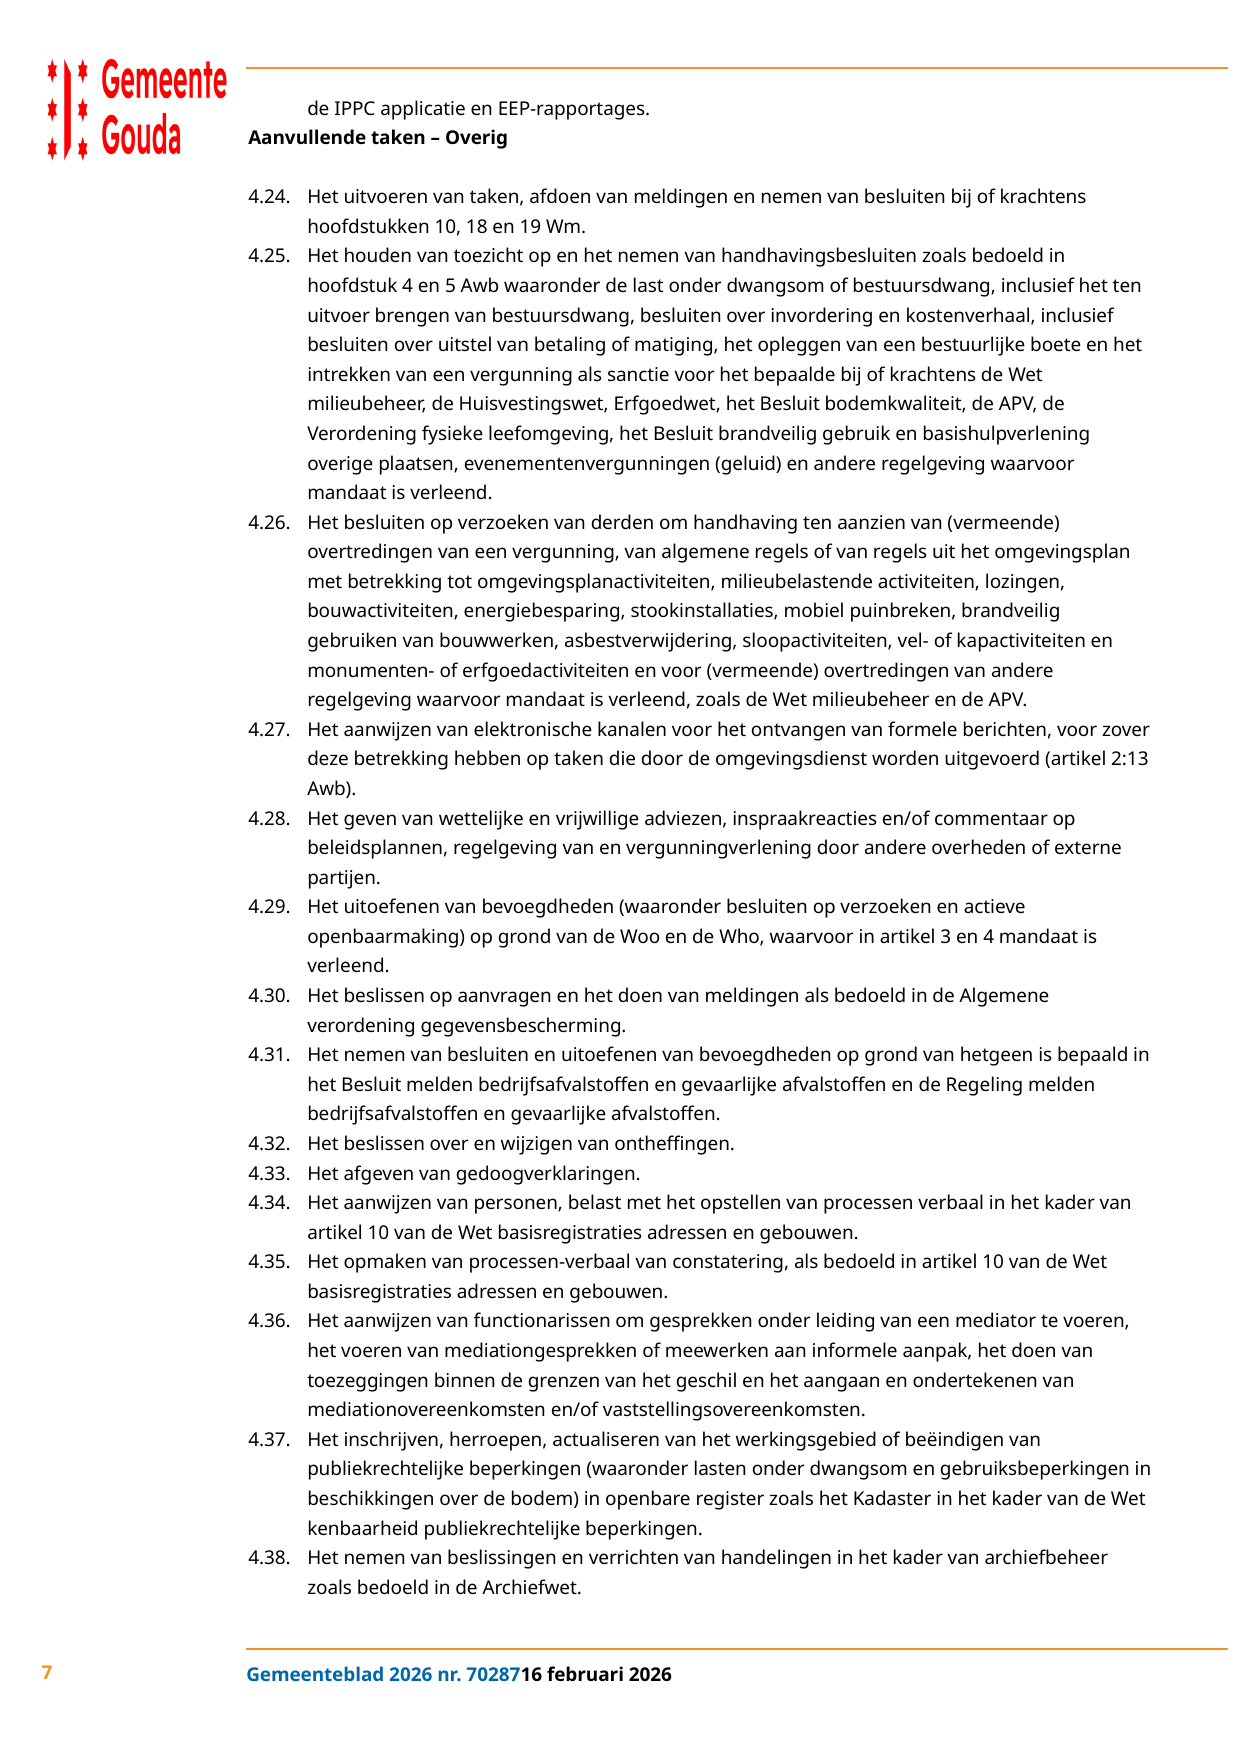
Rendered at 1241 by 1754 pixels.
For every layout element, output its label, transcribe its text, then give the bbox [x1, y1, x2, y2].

list Het opmaken van processen-verbaal van constatering, als bedoeld in artikel 10 van de Wet basisregistraties adressen en gebouwen. [248, 1248, 1152, 1304]
list Het inschrijven, herroepen, actualiseren van het werkingsgebied of beëindigen van publiekrechtelijke beperkingen (waaronder lasten onder dwangsom en gebruiksbeperkingen in beschikkingen over de bodem) in openbare register zoals het Kadaster in het kader van de Wet kenbaarheid publiekrechtelijke beperkingen. [248, 1426, 1152, 1541]
text Aanvullende taken – Overig [248, 124, 1152, 150]
list Het geven van wettelijke en vrijwillige adviezen, inspraakreacties en/of commentaar op beleidsplannen, regelgeving van en vergunningverlening door andere overheden of externe partijen. [248, 805, 1152, 890]
list Het nemen van beslissingen en verrichten van handelingen in het kader van archiefbeheer zoals bedoeld in de Archiefwet. [248, 1544, 1152, 1600]
list Het aanwijzen van functionarissen om gesprekken onder leiding van een mediator te voeren, het voeren van mediationgesprekken of meewerken aan informele aanpak, het doen van toezeggingen binnen de grenzen van het geschil en het aangaan en ondertekenen van mediationovereenkomsten en/of vaststellingsovereenkomsten. [248, 1308, 1152, 1422]
list Het afgeven van gedoogverklaringen. [248, 1160, 1152, 1186]
list Het nemen van besluiten en uitoefenen van bevoegdheden op grond van hetgeen is bepaald in het Besluit melden bedrijfsafvalstoffen en gevaarlijke afvalstoffen en de Regeling melden bedrijfsafvalstoffen en gevaarlijke afvalstoffen. [248, 1041, 1152, 1126]
list Het uitvoeren van taken, afdoen van meldingen en nemen van besluiten bij of krachtens hoofdstukken 10, 18 en 19 Wm. [248, 183, 1152, 239]
list Het beslissen op aanvragen en het doen van meldingen als bedoeld in de Algemene verordening gegevensbescherming. [248, 982, 1152, 1038]
list Het aanwijzen van elektronische kanalen voor het ontvangen van formele berichten, voor zover deze betrekking hebben op taken die door de omgevingsdienst worden uitgevoerd (artikel 2:13 Awb). [248, 716, 1152, 801]
list Het aanwijzen van personen, belast met het opstellen van processen verbaal in het kader van artikel 10 van de Wet basisregistraties adressen en gebouwen. [248, 1189, 1152, 1245]
list de IPPC applicatie en EEP-rapportages. [248, 95, 1152, 121]
list Het houden van toezicht op en het nemen van handhavingsbesluiten zoals bedoeld in hoofdstuk 4 en 5 Awb waaronder de last onder dwangsom of bestuursdwang, inclusief het ten uitvoer brengen van bestuursdwang, besluiten over invordering en kostenverhaal, inclusief besluiten over uitstel van betaling of matiging, het opleggen van een bestuurlijke boete en het intrekken van een vergunning als sanctie voor het bepaalde bij of krachtens de Wet milieubeheer, de Huisvestingswet, Erfgoedwet, het Besluit bodemkwaliteit, de APV, de Verordening fysieke leefomgeving, het Besluit brandveilig gebruik en basishulpverlening overige plaatsen, evenementenvergunningen (geluid) en andere regelgeving waarvoor mandaat is verleend. [248, 243, 1152, 505]
list Het uitoefenen van bevoegdheden (waaronder besluiten op verzoeken en actieve openbaarmaking) op grond van de Woo en de Who, waarvoor in artikel 3 en 4 mandaat is verleend. [248, 893, 1152, 978]
picture [41, 47, 231, 172]
list Het beslissen over en wijzigen van ontheffingen. [248, 1130, 1152, 1156]
list Het besluiten op verzoeken van derden om handhaving ten aanzien van (vermeende) overtredingen van een vergunning, van algemene regels of van regels uit het omgevingsplan met betrekking tot omgevingsplanactiviteiten, milieubelastende activiteiten, lozingen, bouwactiviteiten, energiebesparing, stookinstallaties, mobiel puinbreken, brandveilig gebruiken van bouwwerken, asbestverwijdering, sloopactiviteiten, vel- of kapactiviteiten en monumenten- of erfgoedactiviteiten en voor (vermeende) overtredingen van andere regelgeving waarvoor mandaat is verleend, zoals de Wet milieubeheer en de APV. [248, 509, 1152, 712]
